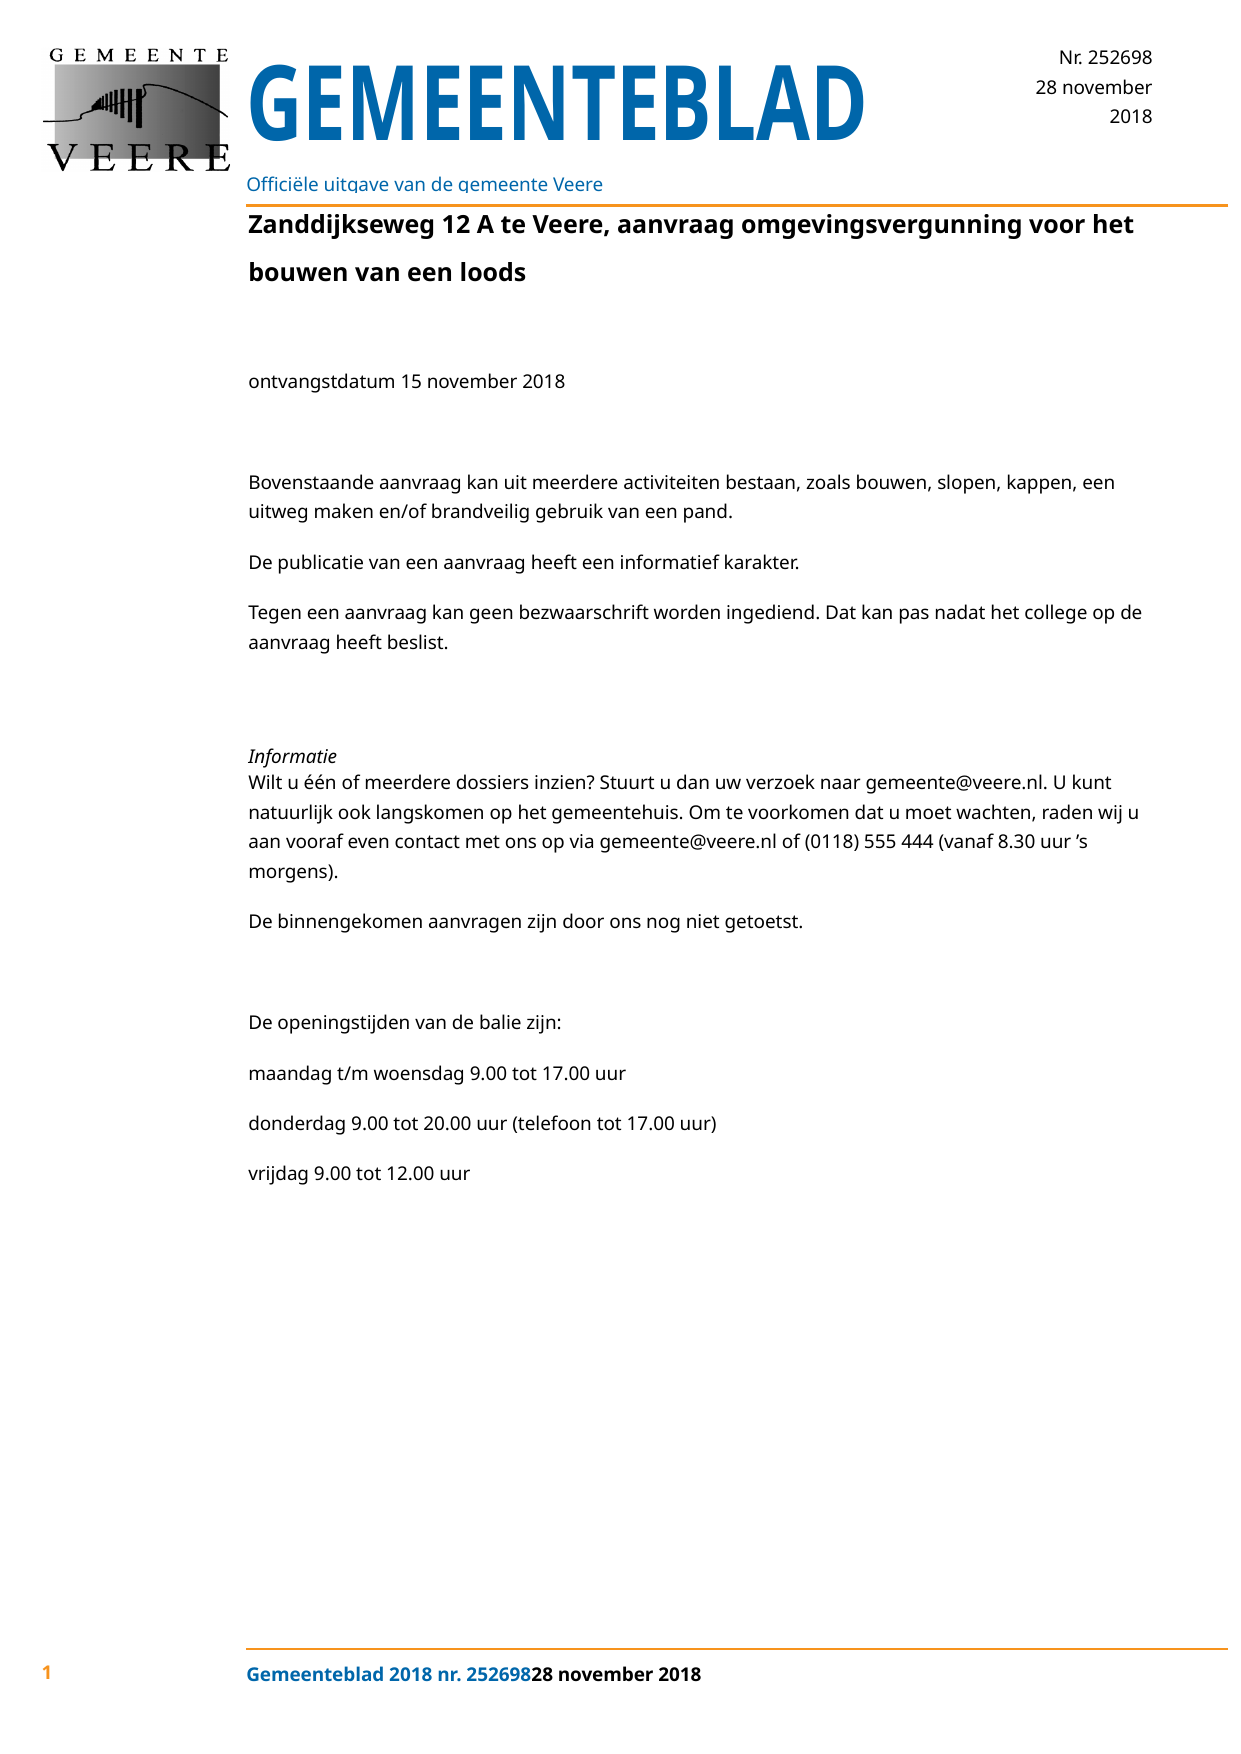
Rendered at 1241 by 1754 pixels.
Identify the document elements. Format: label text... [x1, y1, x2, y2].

text ontvangstdatum 15 november 2018 [248, 368, 1152, 394]
text De binnengekomen aanvragen zijn door ons nog niet getoetst. [248, 908, 1152, 934]
text Bovenstaande aanvraag kan uit meerdere activiteiten bestaan, zoals bouwen, slopen, kappen, een uitweg maken en/of brandveilig gebruik van een pand. [248, 469, 1152, 524]
text Informatie [248, 743, 1152, 769]
text De openingstijden van de balie zijn: [248, 1009, 1152, 1035]
text vrijdag 9.00 tot 12.00 uur [248, 1161, 1152, 1186]
text De publicatie van een aanvraag heeft een informatief karakter. [248, 549, 1152, 575]
text maandag t/m woensdag 9.00 tot 17.00 uur [248, 1060, 1152, 1085]
text Tegen een aanvraag kan geen bezwaarschrift worden ingediend. Dat kan pas nadat het college op de aanvraag heeft beslist. [248, 599, 1152, 655]
text donderdag 9.00 tot 20.00 uur (telefoon tot 17.00 uur) [248, 1110, 1152, 1136]
text Zanddijkseweg 12 A te Veere, aanvraag omgevingsvergunning voor het bouwen van een loods [248, 207, 1152, 288]
text Wilt u één of meerdere dossiers inzien? Stuurt u dan uw verzoek naar gemeente@veere.nl. U kunt natuurlijk ook langskomen op het gemeentehuis. Om te voorkomen dat u moet wachten, raden wij u aan vooraf even contact met ons op via gemeente@veere.nl of (0118) 555 444 (vanaf 8.30 uur ’s morgens). [248, 769, 1152, 884]
picture [41, 47, 231, 172]
